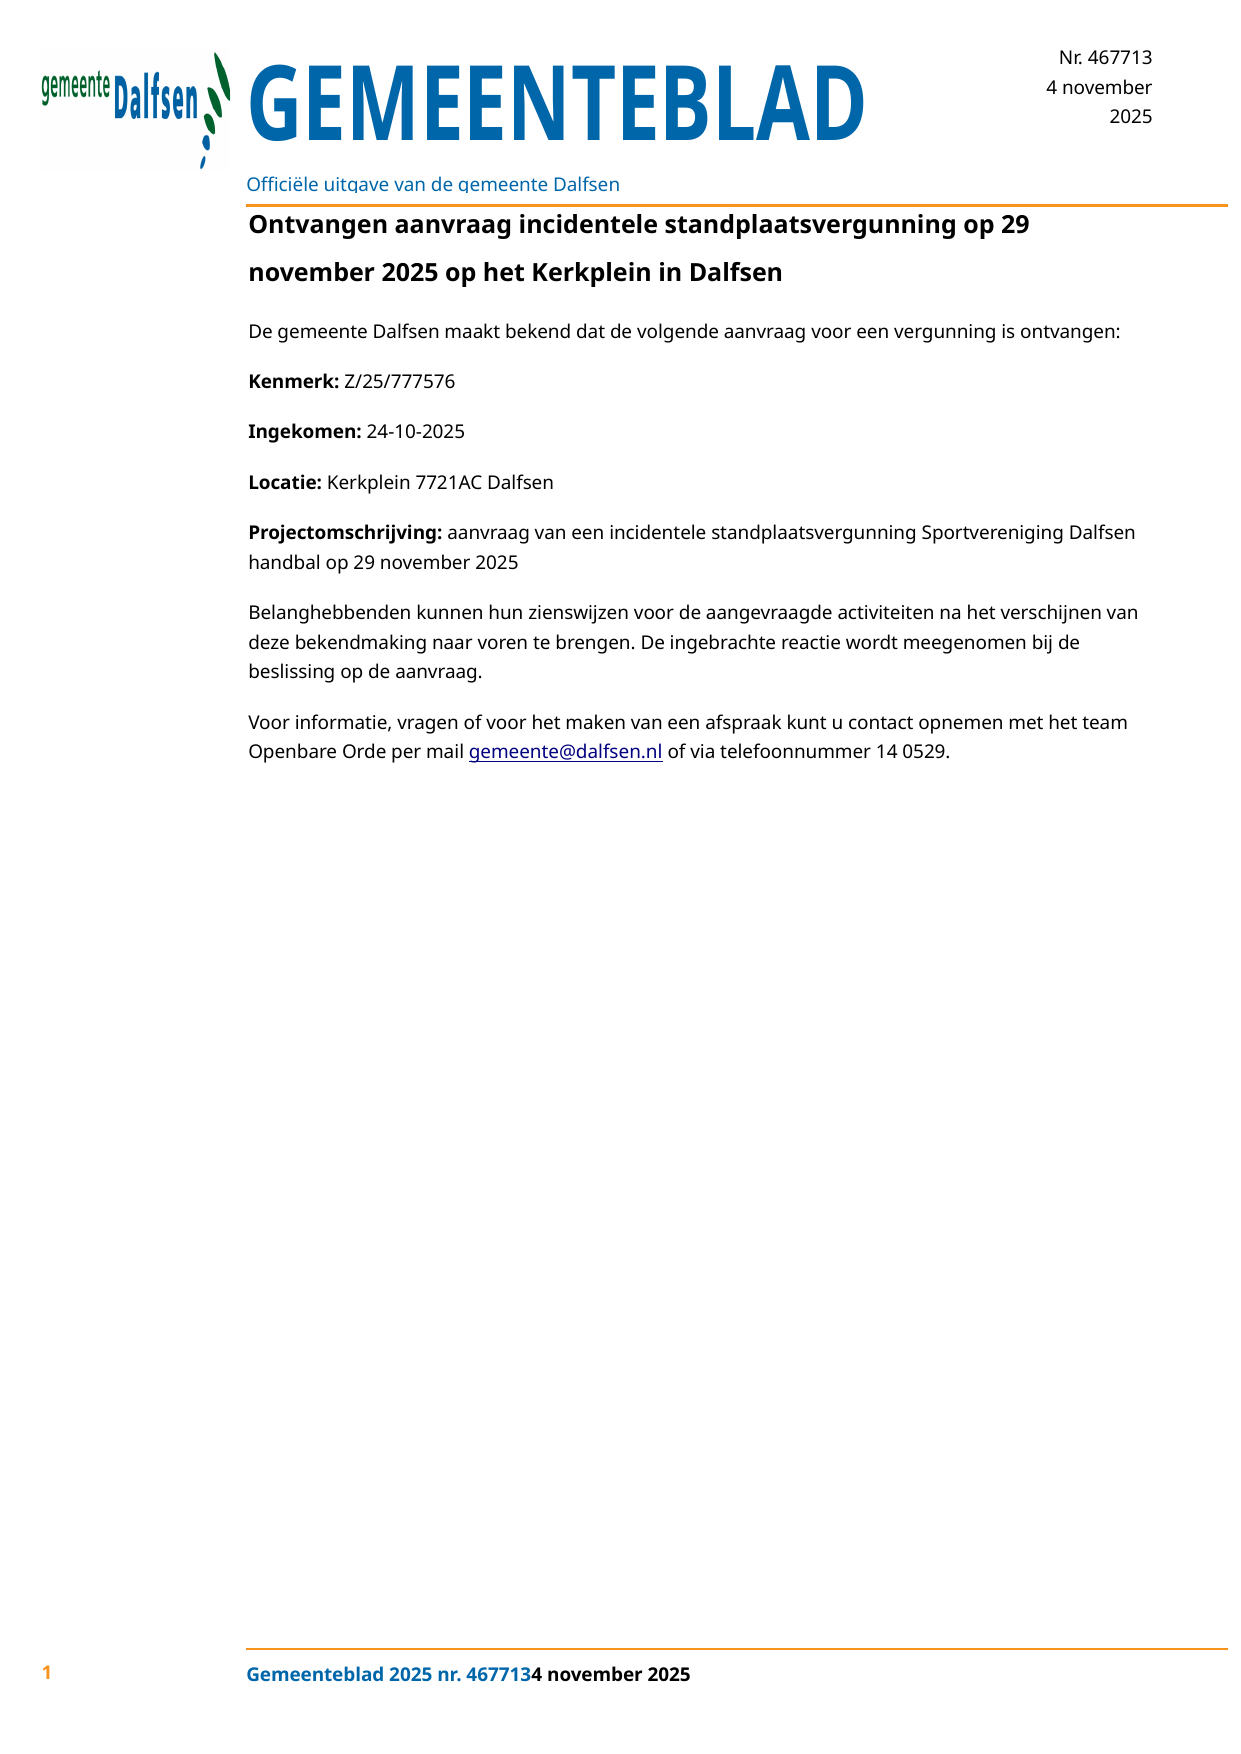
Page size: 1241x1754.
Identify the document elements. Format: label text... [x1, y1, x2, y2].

text Voor informatie, vragen of voor het maken van een afspraak kunt u contact opnemen met het team Openbare Orde per mail gemeente@dalfsen.nl of via telefoonnummer 14 0529. [248, 709, 1152, 764]
text Kenmerk: Z/25/777576 [248, 368, 1152, 394]
text De gemeente Dalfsen maakt bekend dat de volgende aanvraag voor een vergunning is ontvangen: [248, 318, 1152, 344]
text Ingekomen: 24-10-2025 [248, 419, 1152, 444]
text Locatie: Kerkplein 7721AC Dalfsen [248, 469, 1152, 495]
text Projectomschrijving: aanvraag van een incidentele standplaatsvergunning Sportvereniging Dalfsen handbal op 29 november 2025 [248, 519, 1152, 575]
text Belanghebbenden kunnen hun zienswijzen voor de aangevraagde activiteiten na het verschijnen van deze bekendmaking naar voren te brengen. De ingebrachte reactie wordt meegenomen bij de beslissing op de aanvraag. [248, 599, 1152, 684]
text Ontvangen aanvraag incidentele standplaatsvergunning op 29 november 2025 op het Kerkplein in Dalfsen [248, 207, 1152, 288]
picture [41, 47, 231, 172]
